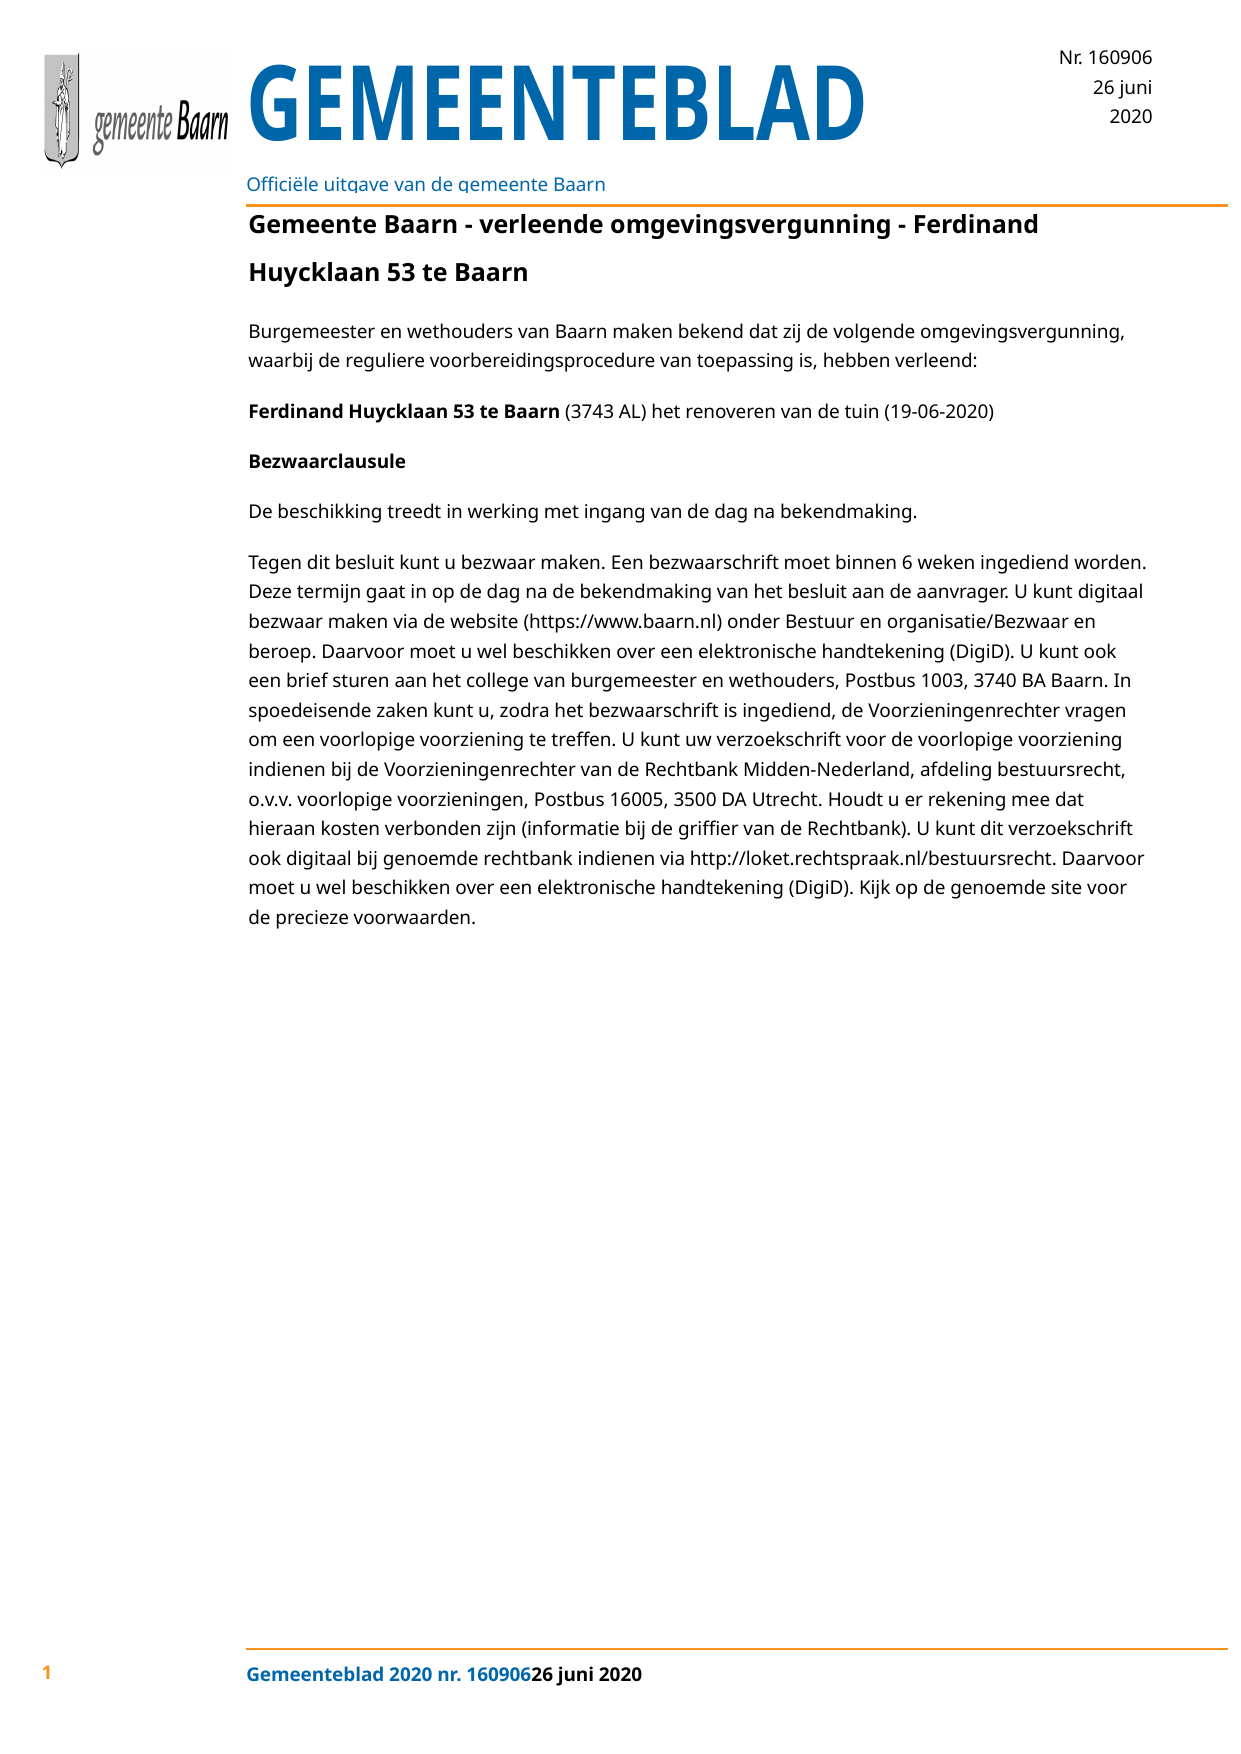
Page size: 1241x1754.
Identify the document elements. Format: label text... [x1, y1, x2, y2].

text Bezwaarclausule [248, 448, 1152, 474]
text Gemeente Baarn - verleende omgevingsvergunning - Ferdinand Huycklaan 53 te Baarn [248, 207, 1152, 288]
picture [41, 47, 231, 172]
text Tegen dit besluit kunt u bezwaar maken. Een bezwaarschrift moet binnen 6 weken ingediend worden. Deze termijn gaat in op de dag na de bekendmaking van het besluit aan de aanvrager. U kunt digitaal bezwaar maken via de website (https://www.baarn.nl) onder Bestuur en organisatie/Bezwaar en beroep. Daarvoor moet u wel beschikken over een elektronische handtekening (DigiD). U kunt ook een brief sturen aan het college van burgemeester en wethouders, Postbus 1003, 3740 BA Baarn. In spoedeisende zaken kunt u, zodra het bezwaarschrift is ingediend, de Voorzieningenrechter vragen om een voorlopige voorziening te treffen. U kunt uw verzoekschrift voor de voorlopige voorziening indienen bij de Voorzieningenrechter van de Rechtbank Midden-Nederland, afdeling bestuursrecht, o.v.v. voorlopige voorzieningen, Postbus 16005, 3500 DA Utrecht. Houdt u er rekening mee dat hieraan kosten verbonden zijn (informatie bij de griffier van de Rechtbank). U kunt dit verzoekschrift ook digitaal bij genoemde rechtbank indienen via http://loket.rechtspraak.nl/bestuursrecht. Daarvoor moet u wel beschikken over een elektronische handtekening (DigiD). Kijk op de genoemde site voor de precieze voorwaarden. [248, 549, 1152, 930]
text Ferdinand Huycklaan 53 te Baarn (3743 AL) het renoveren van de tuin (19-06-2020) [248, 398, 1152, 424]
text De beschikking treedt in werking met ingang van de dag na bekendmaking. [248, 499, 1152, 524]
text Burgemeester en wethouders van Baarn maken bekend dat zij de volgende omgevingsvergunning, waarbij de reguliere voorbereidingsprocedure van toepassing is, hebben verleend: [248, 318, 1152, 373]
